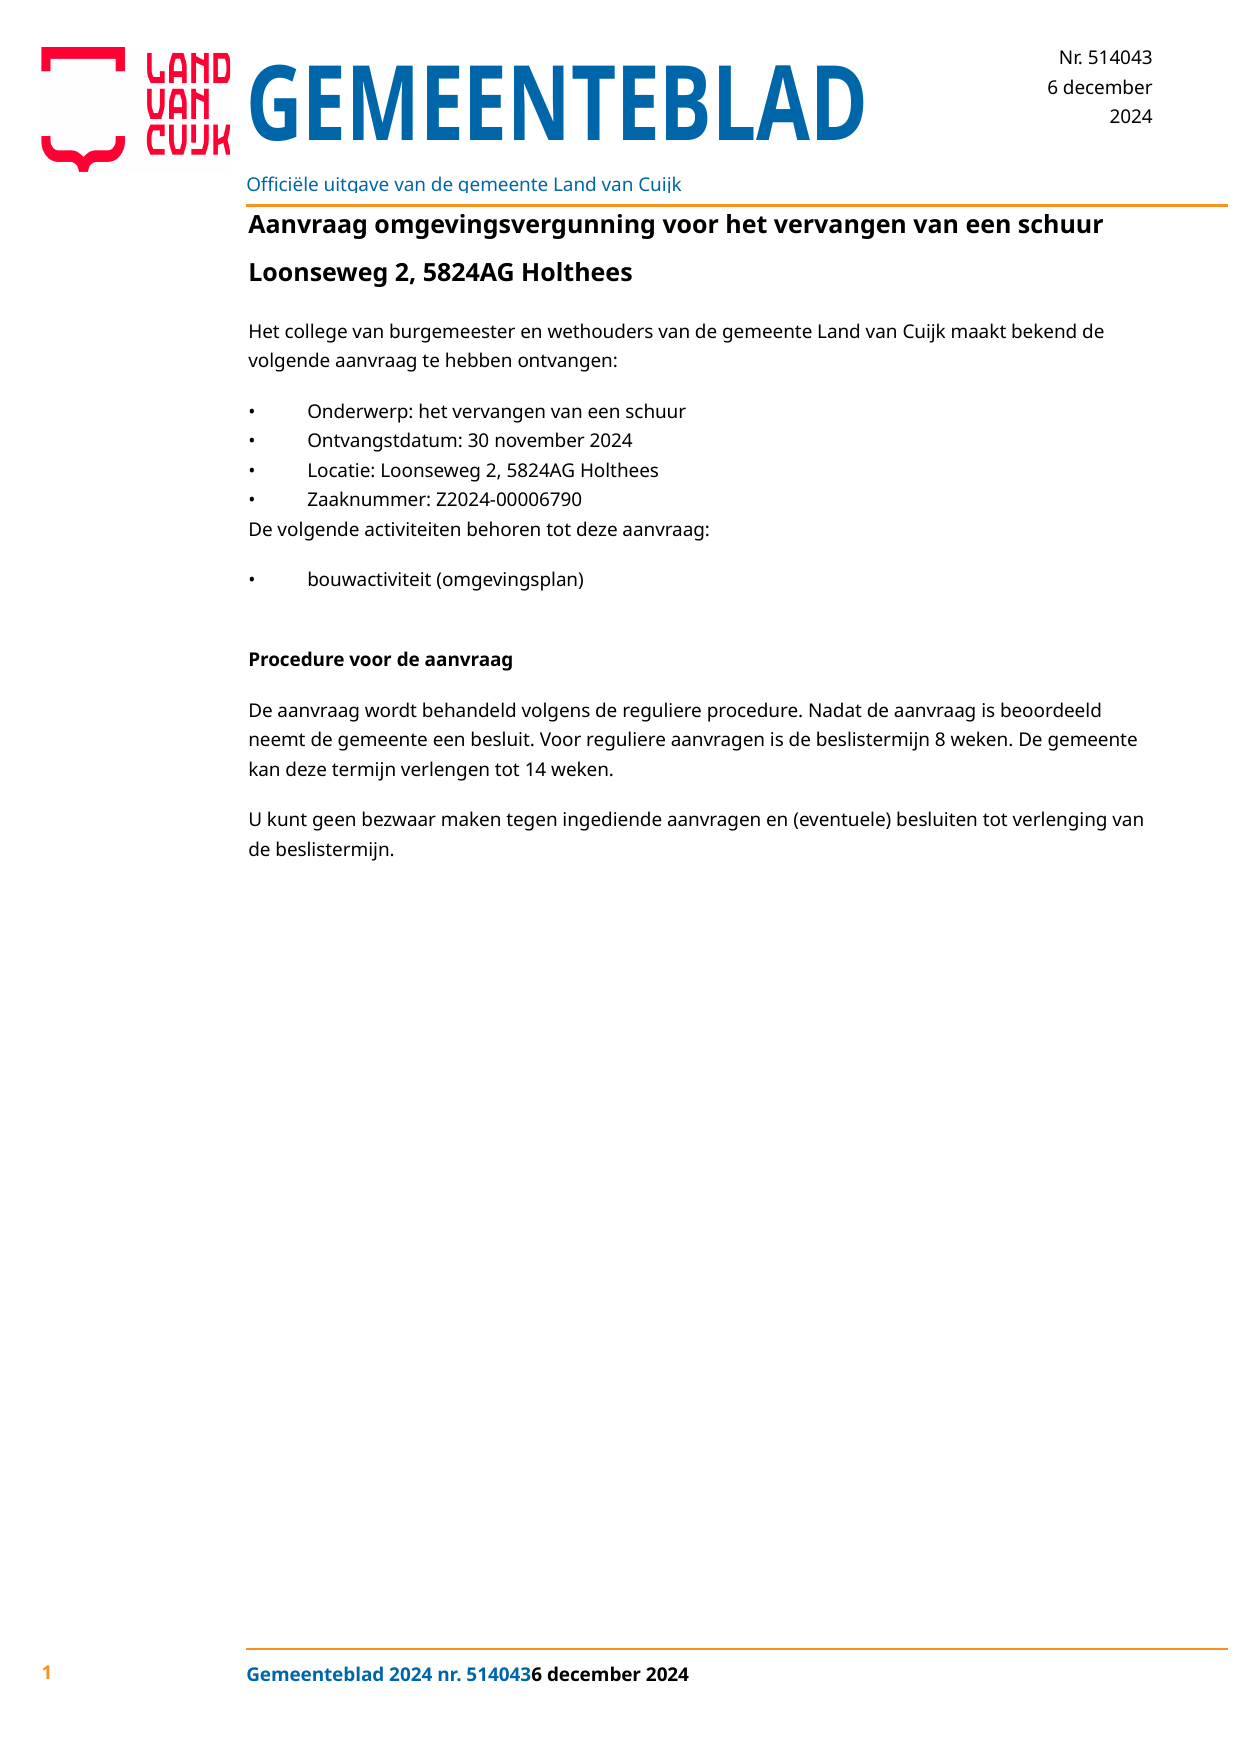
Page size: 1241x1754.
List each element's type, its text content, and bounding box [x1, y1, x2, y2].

list Onderwerp: het vervangen van een schuur [248, 398, 1152, 424]
text De volgende activiteiten behoren tot deze aanvraag: [248, 516, 1152, 542]
text Aanvraag omgevingsvergunning voor het vervangen van een schuur Loonseweg 2, 5824AG Holthees [248, 207, 1152, 288]
text U kunt geen bezwaar maken tegen ingediende aanvragen en (eventuele) besluiten tot verlenging van de beslistermijn. [248, 807, 1152, 862]
text De aanvraag wordt behandeld volgens de reguliere procedure. Nadat de aanvraag is beoordeeld neemt de gemeente een besluit. Voor reguliere aanvragen is de beslistermijn 8 weken. De gemeente kan deze termijn verlengen tot 14 weken. [248, 697, 1152, 782]
list Locatie: Loonseweg 2, 5824AG Holthees [248, 457, 1152, 483]
text Het college van burgemeester en wethouders van de gemeente Land van Cuijk maakt bekend de volgende aanvraag te hebben ontvangen: [248, 318, 1152, 373]
picture [41, 47, 231, 172]
list Ontvangstdatum: 30 november 2024 [248, 427, 1152, 453]
text Procedure voor de aanvraag [248, 647, 1152, 672]
list bouwactiviteit (omgevingsplan) [248, 567, 1152, 592]
list Zaaknummer: Z2024-00006790 [248, 487, 1152, 512]
